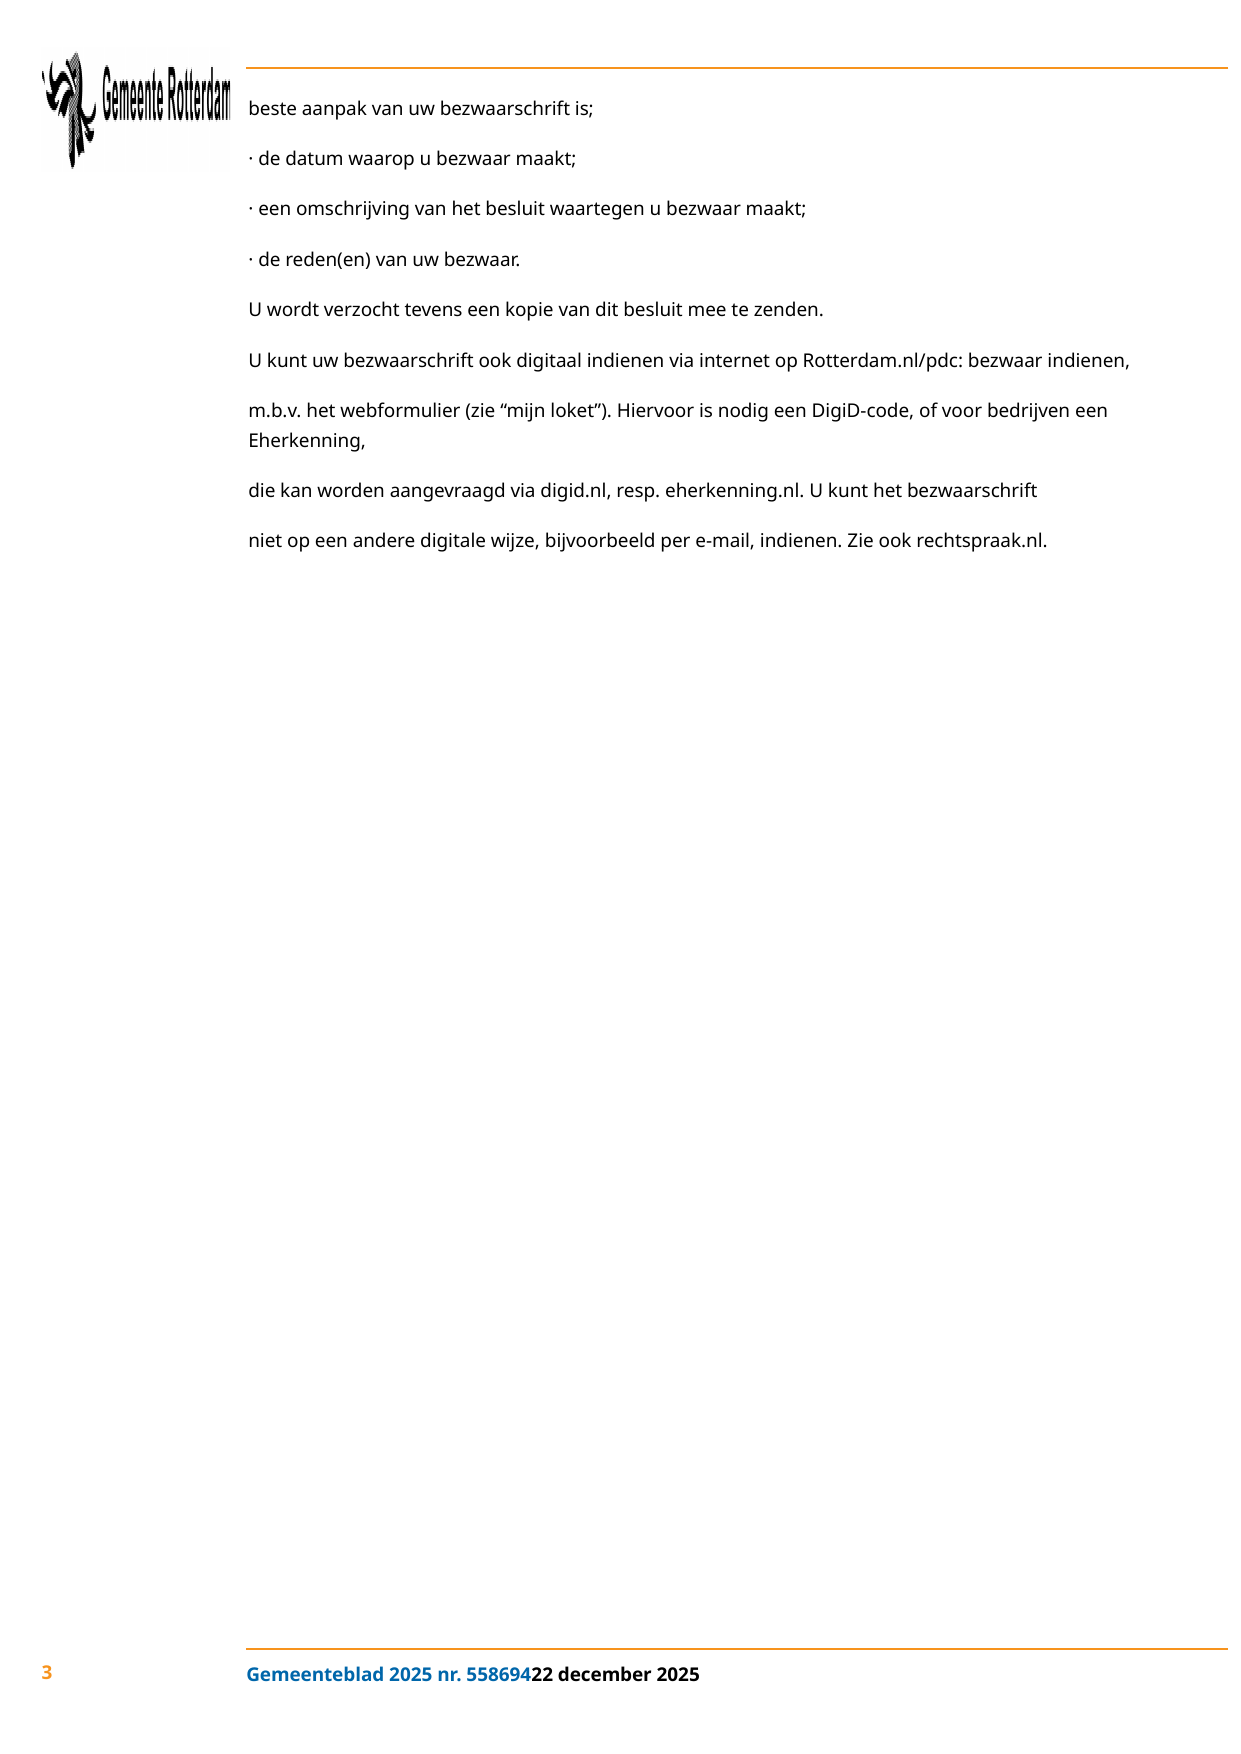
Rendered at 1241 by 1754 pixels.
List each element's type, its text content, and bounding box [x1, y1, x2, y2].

text beste aanpak van uw bezwaarschrift is; [248, 95, 1152, 121]
text · de reden(en) van uw bezwaar. [248, 246, 1152, 272]
text m.b.v. het webformulier (zie “mijn loket”). Hiervoor is nodig een DigiD-code, of voor bedrijven een Eherkenning, [248, 397, 1152, 453]
text U wordt verzocht tevens een kopie van dit besluit mee te zenden. [248, 296, 1152, 322]
text · de datum waarop u bezwaar maakt; [248, 145, 1152, 171]
text U kunt uw bezwaarschrift ook digitaal indienen via internet op Rotterdam.nl/pdc: bezwaar indienen, [248, 347, 1152, 373]
text die kan worden aangevraagd via digid.nl, resp. eherkenning.nl. U kunt het bezwaarschrift [248, 477, 1152, 503]
text · een omschrijving van het besluit waartegen u bezwaar maakt; [248, 196, 1152, 221]
text niet op een andere digitale wijze, bijvoorbeeld per e-mail, indienen. Zie ook rechtspraak.nl. [248, 528, 1152, 553]
picture [41, 47, 231, 172]
